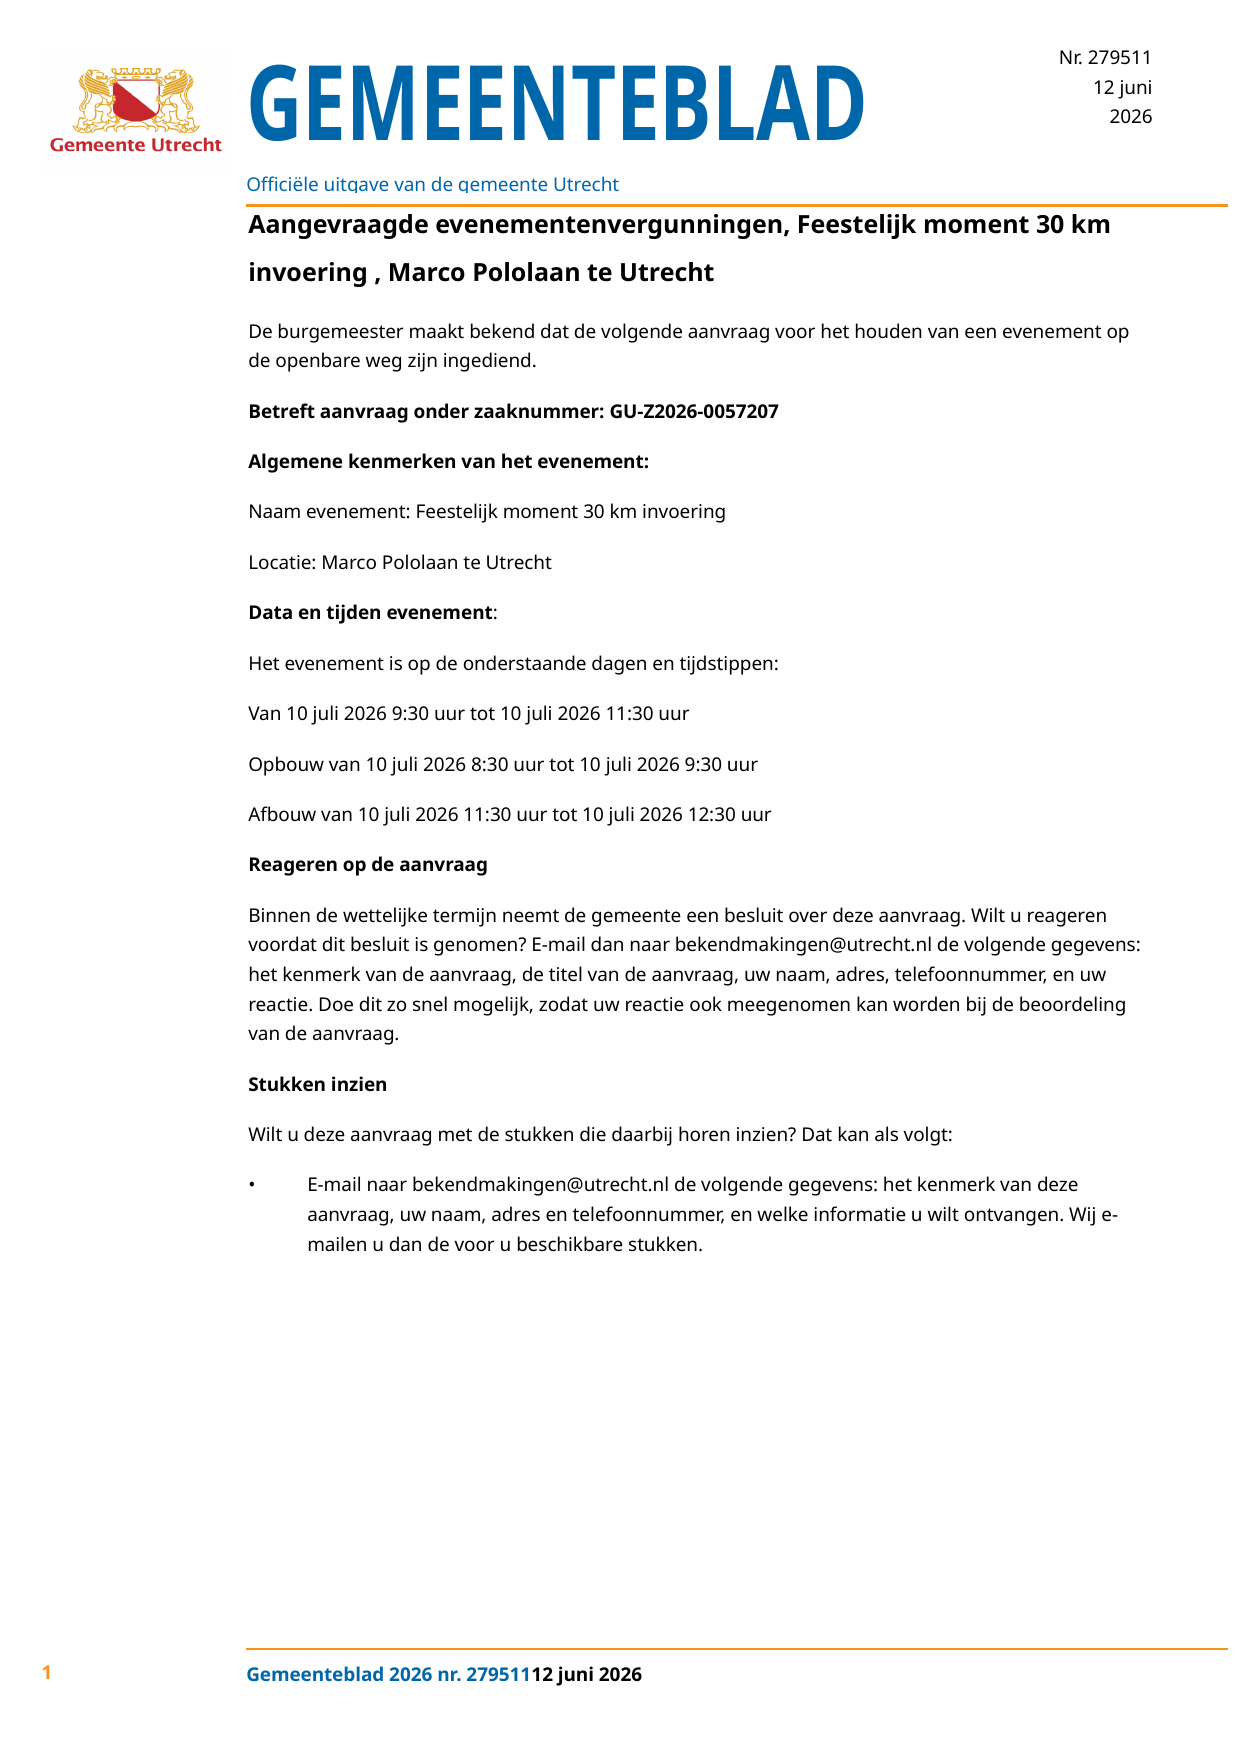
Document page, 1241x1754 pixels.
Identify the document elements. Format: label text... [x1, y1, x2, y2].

text Van 10 juli 2026 9:30 uur tot 10 juli 2026 11:30 uur [248, 700, 1152, 726]
text De burgemeester maakt bekend dat de volgende aanvraag voor het houden van een evenement op de openbare weg zijn ingediend. [248, 318, 1152, 373]
text Algemene kenmerken van het evenement: [248, 448, 1152, 474]
text Stukken inzien [248, 1071, 1152, 1097]
text Reageren op de aanvraag [248, 852, 1152, 877]
text Wilt u deze aanvraag met de stukken die daarbij horen inzien? Dat kan als volgt: [248, 1121, 1152, 1147]
text Naam evenement: Feestelijk moment 30 km invoering [248, 499, 1152, 524]
text Data en tijden evenement: [248, 599, 1152, 625]
picture [41, 47, 231, 172]
text Aangevraagde evenementenvergunningen, Feestelijk moment 30 km invoering , Marco Pololaan te Utrecht [248, 207, 1152, 288]
list E-mail naar bekendmakingen@utrecht.nl de volgende gegevens: het kenmerk van deze aanvraag, uw naam, adres en telefoonnummer, en welke informatie u wilt ontvangen. Wij e-mailen u dan de voor u beschikbare stukken. [248, 1172, 1152, 1257]
text Binnen de wettelijke termijn neemt de gemeente een besluit over deze aanvraag. Wilt u reageren voordat dit besluit is genomen? E-mail dan naar bekendmakingen@utrecht.nl de volgende gegevens: het kenmerk van de aanvraag, de titel van de aanvraag, uw naam, adres, telefoonnummer, en uw reactie. Doe dit zo snel mogelijk, zodat uw reactie ook meegenomen kan worden bij de beoordeling van de aanvraag. [248, 902, 1152, 1046]
text Afbouw van 10 juli 2026 11:30 uur tot 10 juli 2026 12:30 uur [248, 801, 1152, 827]
text Locatie: Marco Pololaan te Utrecht [248, 549, 1152, 575]
text Betreft aanvraag onder zaaknummer: GU-Z2026-0057207 [248, 398, 1152, 424]
text Opbouw van 10 juli 2026 8:30 uur tot 10 juli 2026 9:30 uur [248, 751, 1152, 777]
text Het evenement is op de onderstaande dagen en tijdstippen: [248, 650, 1152, 676]
